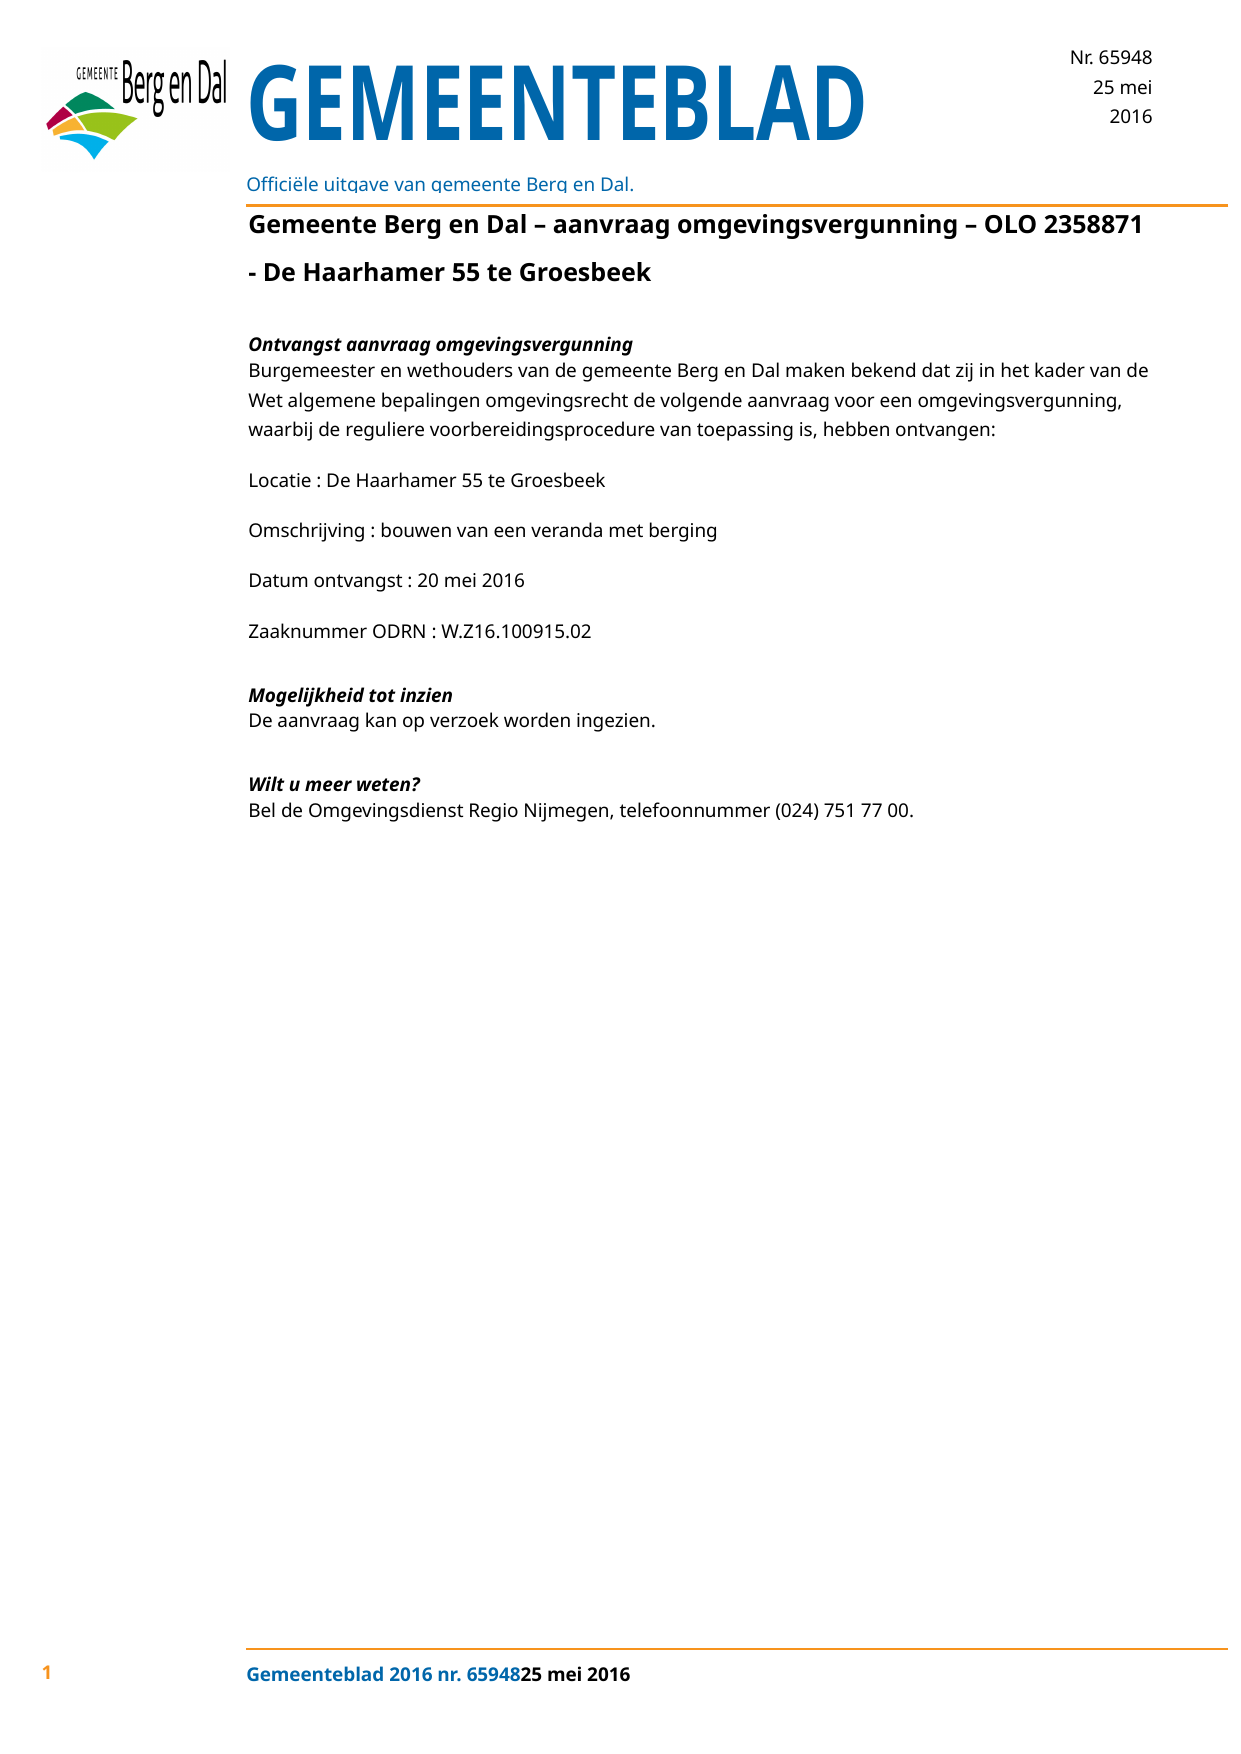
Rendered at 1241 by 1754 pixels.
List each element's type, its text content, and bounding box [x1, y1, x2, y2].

text Zaaknummer ODRN : W.Z16.100915.02 [248, 618, 1152, 644]
text Wilt u meer weten? [248, 772, 1152, 797]
text Ontvangst aanvraag omgevingsvergunning [248, 331, 1152, 357]
picture [41, 47, 231, 172]
text Omschrijving : bouwen van een veranda met berging [248, 517, 1152, 543]
text De aanvraag kan op verzoek worden ingezien. [248, 708, 1152, 733]
text Locatie : De Haarhamer 55 te Groesbeek [248, 467, 1152, 492]
text Gemeente Berg en Dal – aanvraag omgevingsvergunning – OLO 2358871 - De Haarhamer 55 te Groesbeek [248, 207, 1152, 288]
text Burgemeester en wethouders van de gemeente Berg en Dal maken bekend dat zij in het kader van de Wet algemene bepalingen omgevingsrecht de volgende aanvraag voor een omgevingsvergunning, waarbij de reguliere voorbereidingsprocedure van toepassing is, hebben ontvangen: [248, 357, 1152, 442]
text Mogelijkheid tot inzien [248, 682, 1152, 708]
text Bel de Omgevingsdienst Regio Nijmegen, telefoonnummer (024) 751 77 00. [248, 797, 1152, 823]
text Datum ontvangst : 20 mei 2016 [248, 568, 1152, 593]
